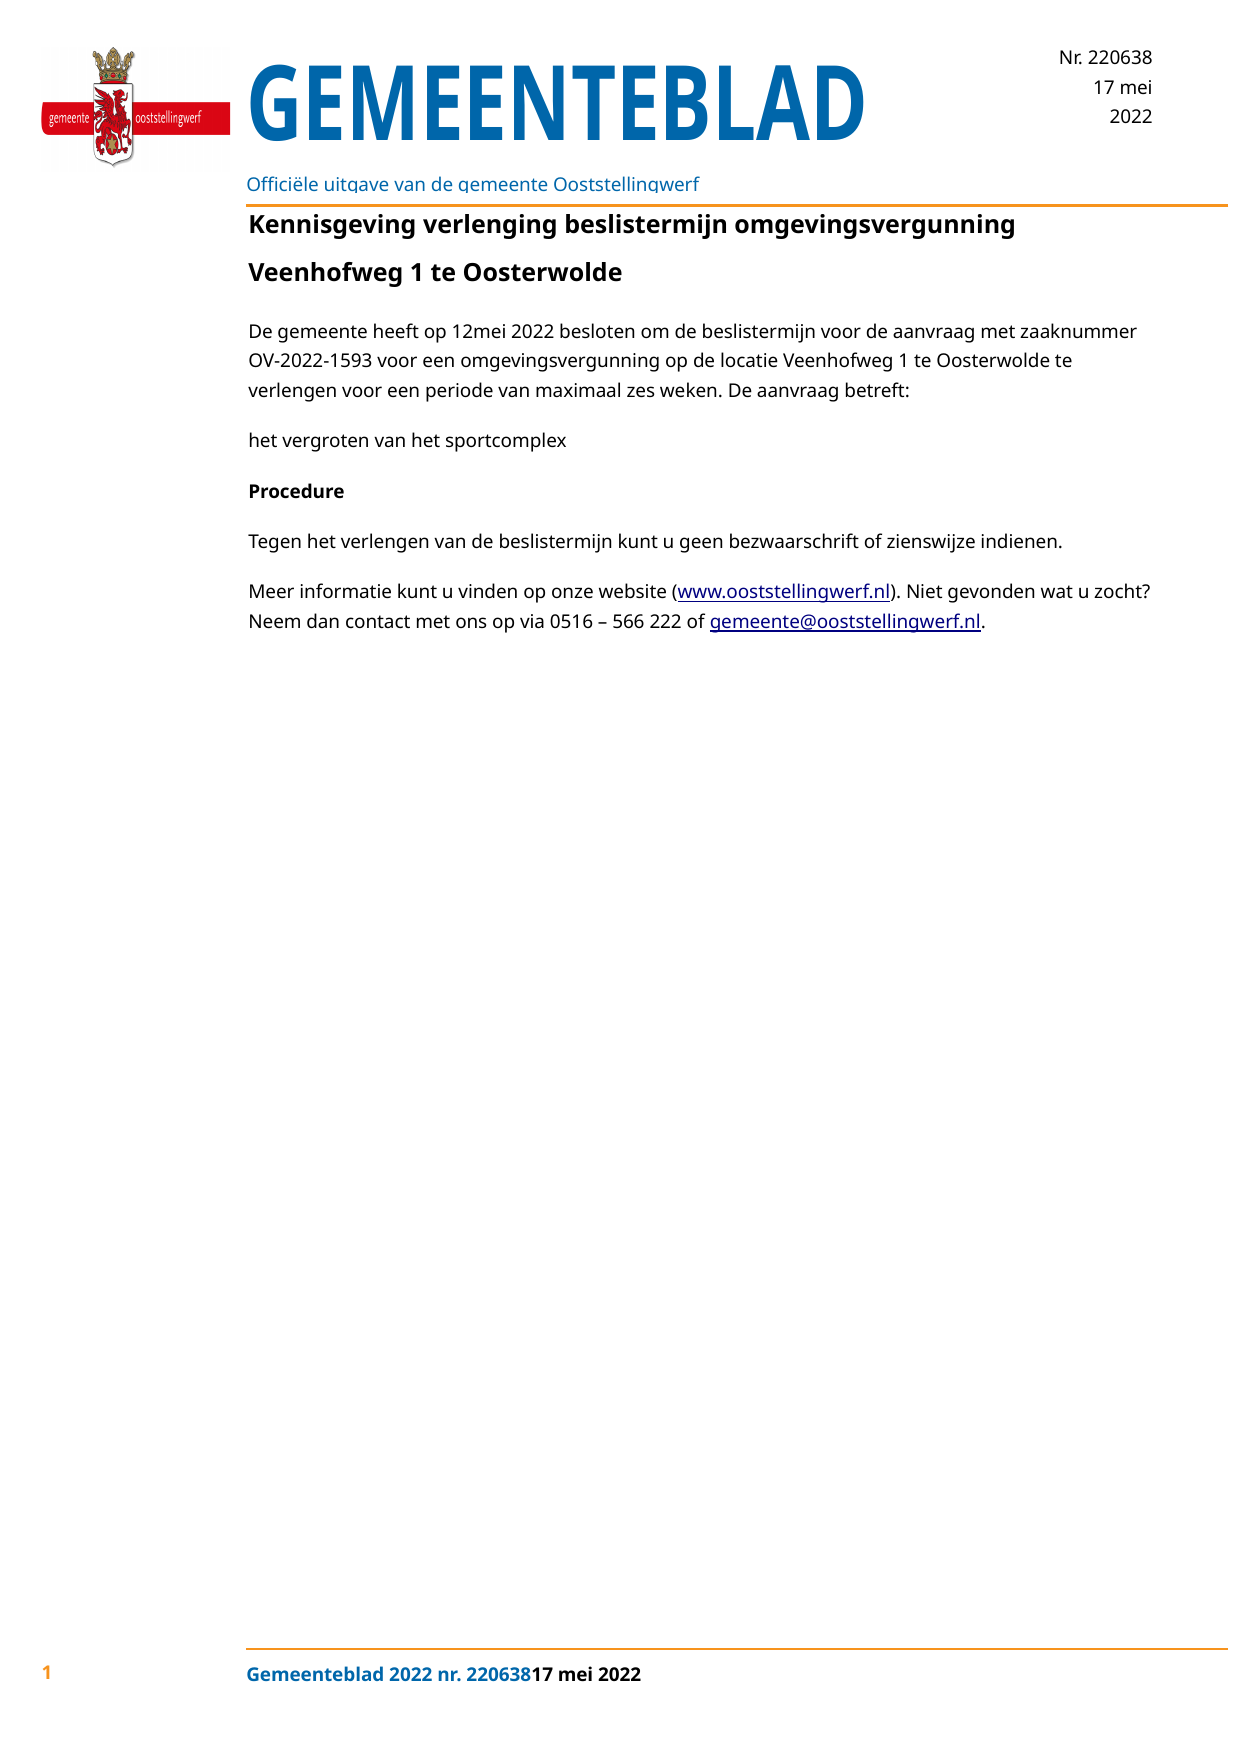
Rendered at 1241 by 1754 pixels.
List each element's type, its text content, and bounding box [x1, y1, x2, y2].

text Tegen het verlengen van de beslistermijn kunt u geen bezwaarschrift of zienswijze indienen. [248, 528, 1152, 554]
text het vergroten van het sportcomplex [248, 427, 1152, 453]
text Meer informatie kunt u vinden op onze website (www.ooststellingwerf.nl). Niet gevonden wat u zocht? Neem dan contact met ons op via 0516 – 566 222 of gemeente@ooststellingwerf.nl. [248, 579, 1152, 634]
text Procedure [248, 478, 1152, 504]
picture [41, 47, 231, 172]
text De gemeente heeft op 12mei 2022 besloten om de beslistermijn voor de aanvraag met zaaknummer OV-2022-1593 voor een omgevingsvergunning op de locatie Veenhofweg 1 te Oosterwolde te verlengen voor een periode van maximaal zes weken. De aanvraag betreft: [248, 318, 1152, 403]
text Kennisgeving verlenging beslistermijn omgevingsvergunning Veenhofweg 1 te Oosterwolde [248, 207, 1152, 288]
